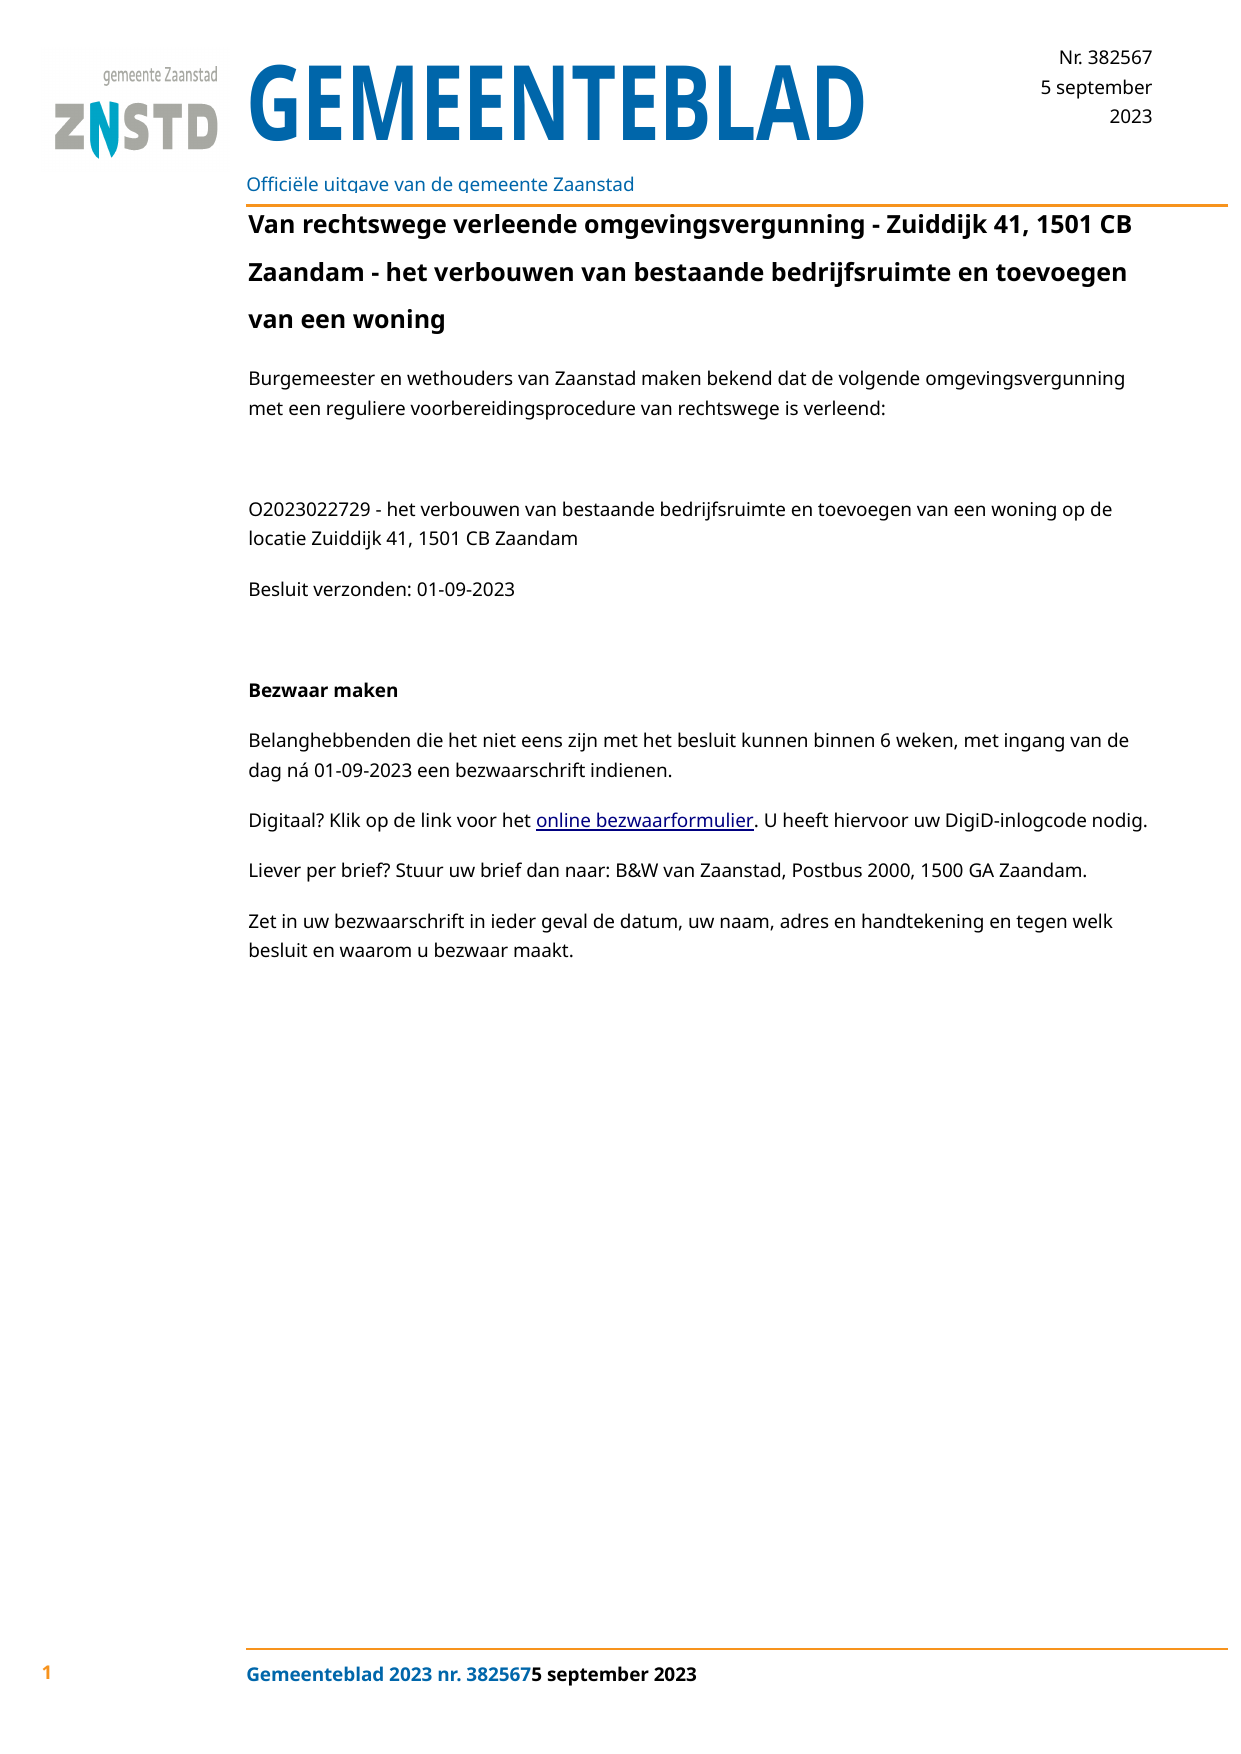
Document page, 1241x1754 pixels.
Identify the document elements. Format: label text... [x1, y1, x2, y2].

text Besluit verzonden: 01-09-2023 [248, 576, 1152, 602]
text Digitaal? Klik op de link voor het online bezwaarformulier. U heeft hiervoor uw DigiD-inlogcode nodig. [248, 807, 1152, 833]
text Burgemeester en wethouders van Zaanstad maken bekend dat de volgende omgevingsvergunning met een reguliere voorbereidingsprocedure van rechtswege is verleend: [248, 366, 1152, 421]
text Liever per brief? Stuur uw brief dan naar: B&W van Zaanstad, Postbus 2000, 1500 GA Zaandam. [248, 858, 1152, 883]
picture [41, 47, 231, 172]
text Bezwaar maken [248, 677, 1152, 702]
text O2023022729 - het verbouwen van bestaande bedrijfsruimte en toevoegen van een woning op de locatie Zuiddijk 41, 1501 CB Zaandam [248, 496, 1152, 551]
text Belanghebbenden die het niet eens zijn met het besluit kunnen binnen 6 weken, met ingang van de dag ná 01-09-2023 een bezwaarschrift indienen. [248, 727, 1152, 782]
text Zet in uw bezwaarschrift in ieder geval de datum, uw naam, adres en handtekening en tegen welk besluit en waarom u bezwaar maakt. [248, 908, 1152, 963]
text Van rechtswege verleende omgevingsvergunning - Zuiddijk 41, 1501 CB Zaandam - het verbouwen van bestaande bedrijfsruimte en toevoegen van een woning [248, 207, 1152, 336]
